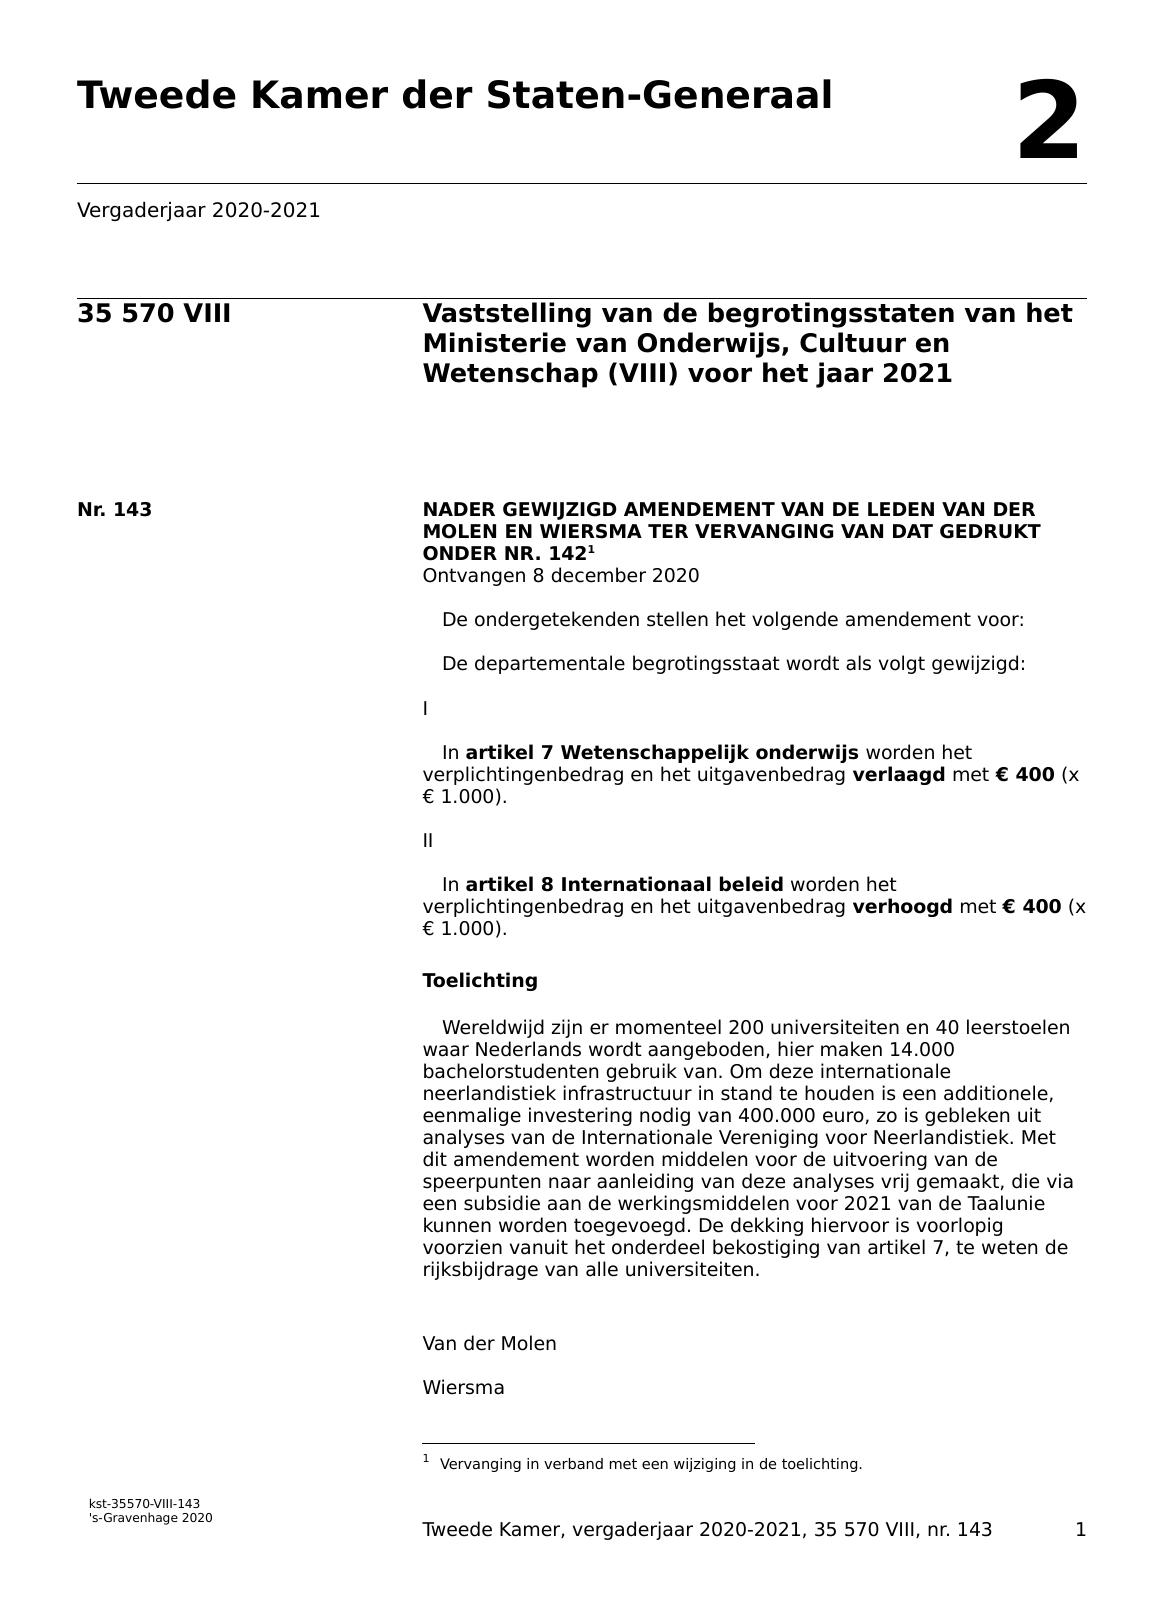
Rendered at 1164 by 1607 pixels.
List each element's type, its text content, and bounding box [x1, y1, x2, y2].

text kst-35570-VIII-143 [88, 1497, 323, 1511]
text In artikel 8 Internationaal beleid worden het verplichtingenbedrag en het uitgavenbedrag verhoogd met € 400 (x € 1.000). [422, 874, 1087, 940]
text In artikel 7 Wetenschappelijk onderwijs worden het verplichtingenbedrag en het uitgavenbedrag verlaagd met € 400 (x € 1.000). [422, 742, 1087, 808]
text I [422, 697, 1087, 719]
table_cell Vergaderjaar 2020-2021 [77, 184, 1087, 298]
text 's-Gravenhage 2020 [88, 1511, 323, 1525]
text De ondergetekenden stellen het volgende amendement voor: [422, 609, 1087, 631]
text Vervanging in verband met een wijziging in de toelichting. [422, 1452, 1087, 1474]
text Wereldwijd zijn er momenteel 200 universiteiten en 40 leerstoelen waar Nederlands wordt aangeboden, hier maken 14.000 bachelorstudenten gebruik van. Om deze internationale neerlandistiek infrastructuur in stand te houden is een additionele, eenmalige investering nodig van 400.000 euro, zo is gebleken uit analyses van de Internationale Vereniging voor Neerlandistiek. Met dit amendement worden middelen voor de uitvoering van de speerpunten naar aanleiding van deze analyses vrij gemaakt, die via een subsidie aan de werkingsmiddelen voor 2021 van de Taalunie kunnen worden toegevoegd. De dekking hiervoor is voorlopig voorzien vanuit het onderdeel bekostiging van artikel 7, te weten de rijksbijdrage van alle universiteiten. [422, 1017, 1087, 1281]
text Van der Molen Wiersma [422, 1311, 1087, 1398]
text De departementale begrotingsstaat wordt als volgt gewijzigd: [422, 653, 1087, 675]
subtitle Toelichting [422, 970, 1087, 992]
text II [422, 830, 1087, 852]
subtitle Nr. 143 NADER GEWIJZIGD AMENDEMENT VAN DE LEDEN VAN DER MOLEN EN WIERSMA TER VERVANGING VAN DAT GEDRUKT ONDER NR. 142 [77, 499, 1087, 565]
table_header Tweede Kamer der Staten-Generaal [77, 59, 886, 183]
text Ontvangen 8 december 2020 [422, 565, 1087, 587]
subtitle 35 570 VIII Vaststelling van de begrotingsstaten van het Ministerie van Onderwijs, Cultuur en Wetenschap (VIII) voor het jaar 2021 [77, 299, 1087, 388]
table_header 2 [886, 59, 1087, 183]
